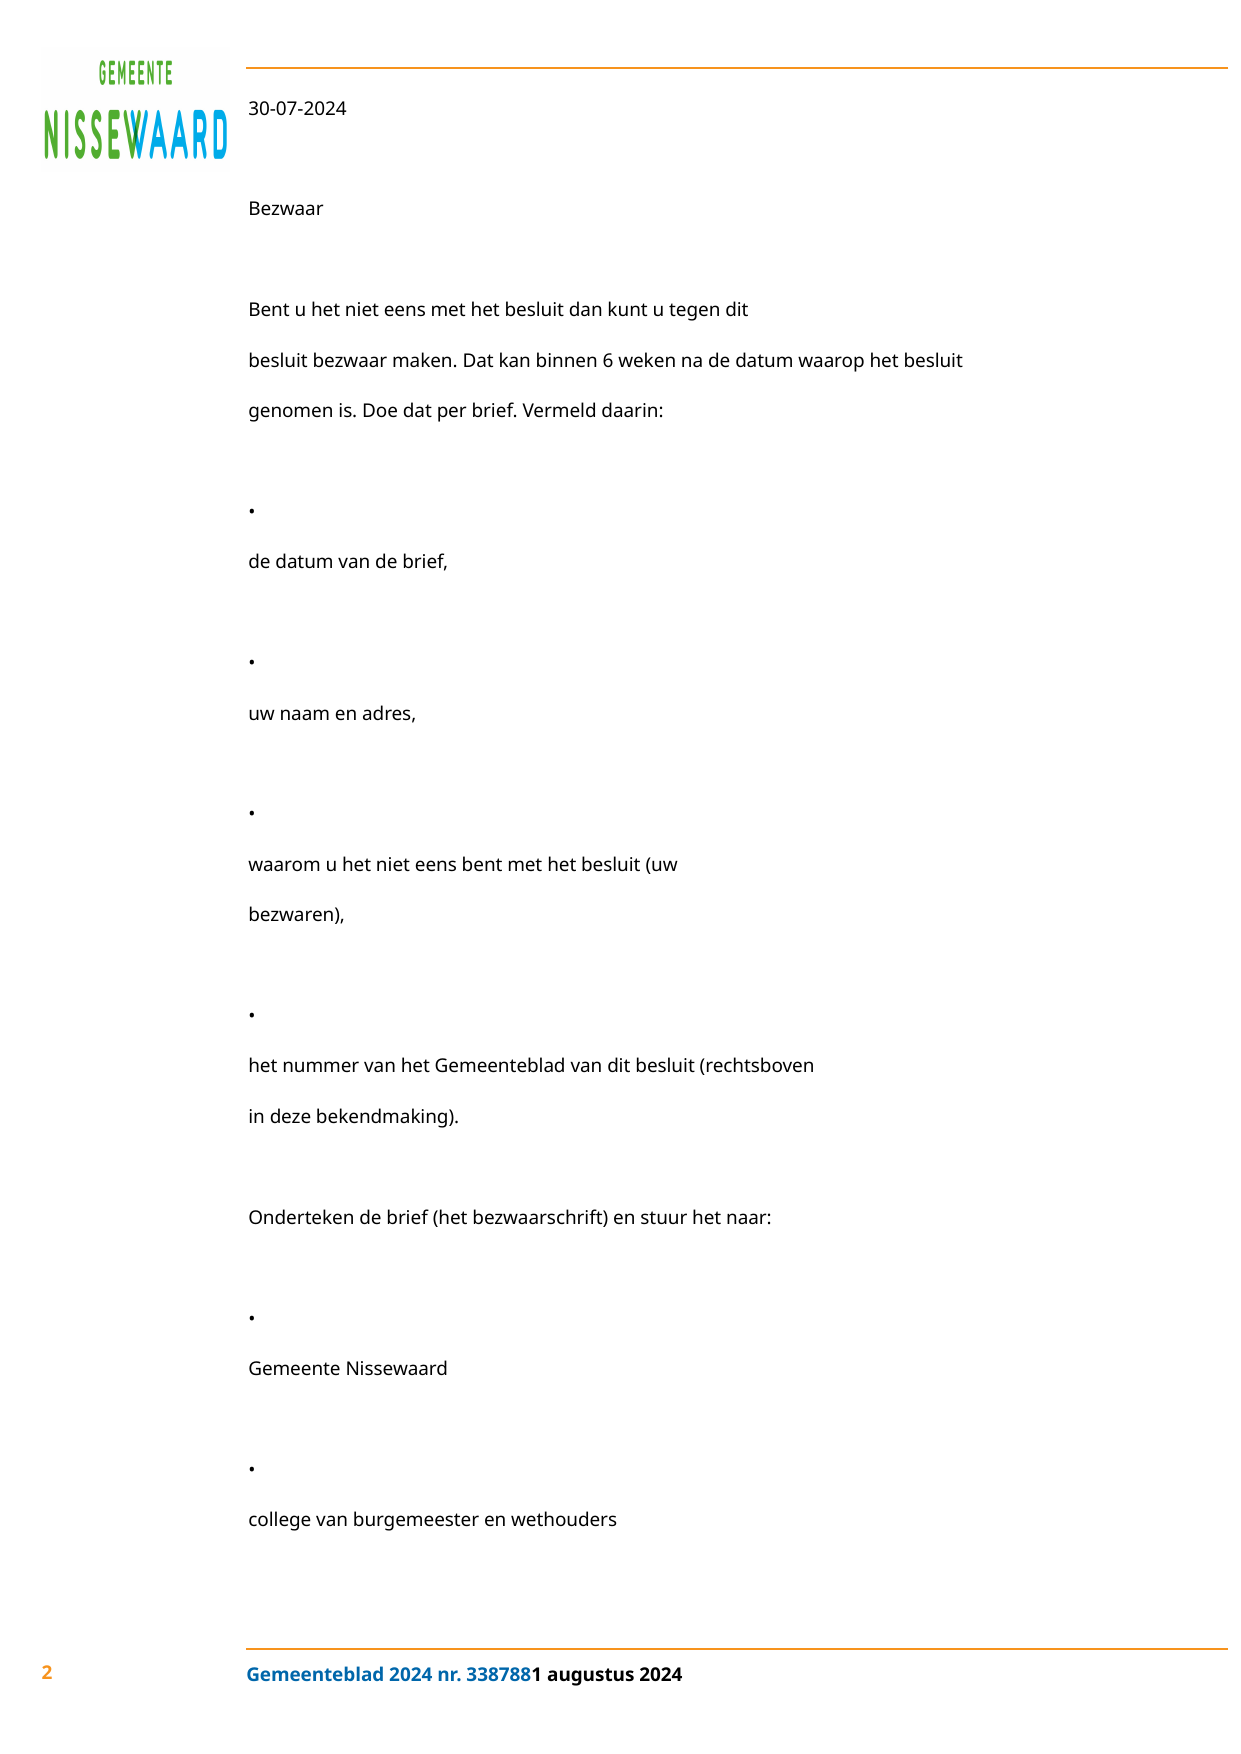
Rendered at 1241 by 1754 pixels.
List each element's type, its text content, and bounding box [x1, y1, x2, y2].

text • [248, 649, 1152, 675]
text de datum van de brief, [248, 548, 1152, 574]
text het nummer van het Gemeenteblad van dit besluit (rechtsboven [248, 1053, 1152, 1078]
text bezwaren), [248, 901, 1152, 927]
text • [248, 1305, 1152, 1331]
text Gemeente Nissewaard [248, 1355, 1152, 1381]
text Bent u het niet eens met het besluit dan kunt u tegen dit [248, 296, 1152, 322]
text • [248, 1002, 1152, 1028]
picture [41, 47, 231, 172]
text Bezwaar [248, 196, 1152, 221]
text college van burgemeester en wethouders [248, 1506, 1152, 1532]
text • [248, 1456, 1152, 1482]
text • [248, 801, 1152, 826]
text waarom u het niet eens bent met het besluit (uw [248, 851, 1152, 877]
text genomen is. Doe dat per brief. Vermeld daarin: [248, 397, 1152, 423]
text • [248, 498, 1152, 524]
text Onderteken de brief (het bezwaarschrift) en stuur het naar: [248, 1204, 1152, 1230]
text uw naam en adres, [248, 700, 1152, 726]
text 30-07-2024 [248, 95, 1152, 121]
text besluit bezwaar maken. Dat kan binnen 6 weken na de datum waarop het besluit [248, 347, 1152, 373]
text in deze bekendmaking). [248, 1103, 1152, 1129]
